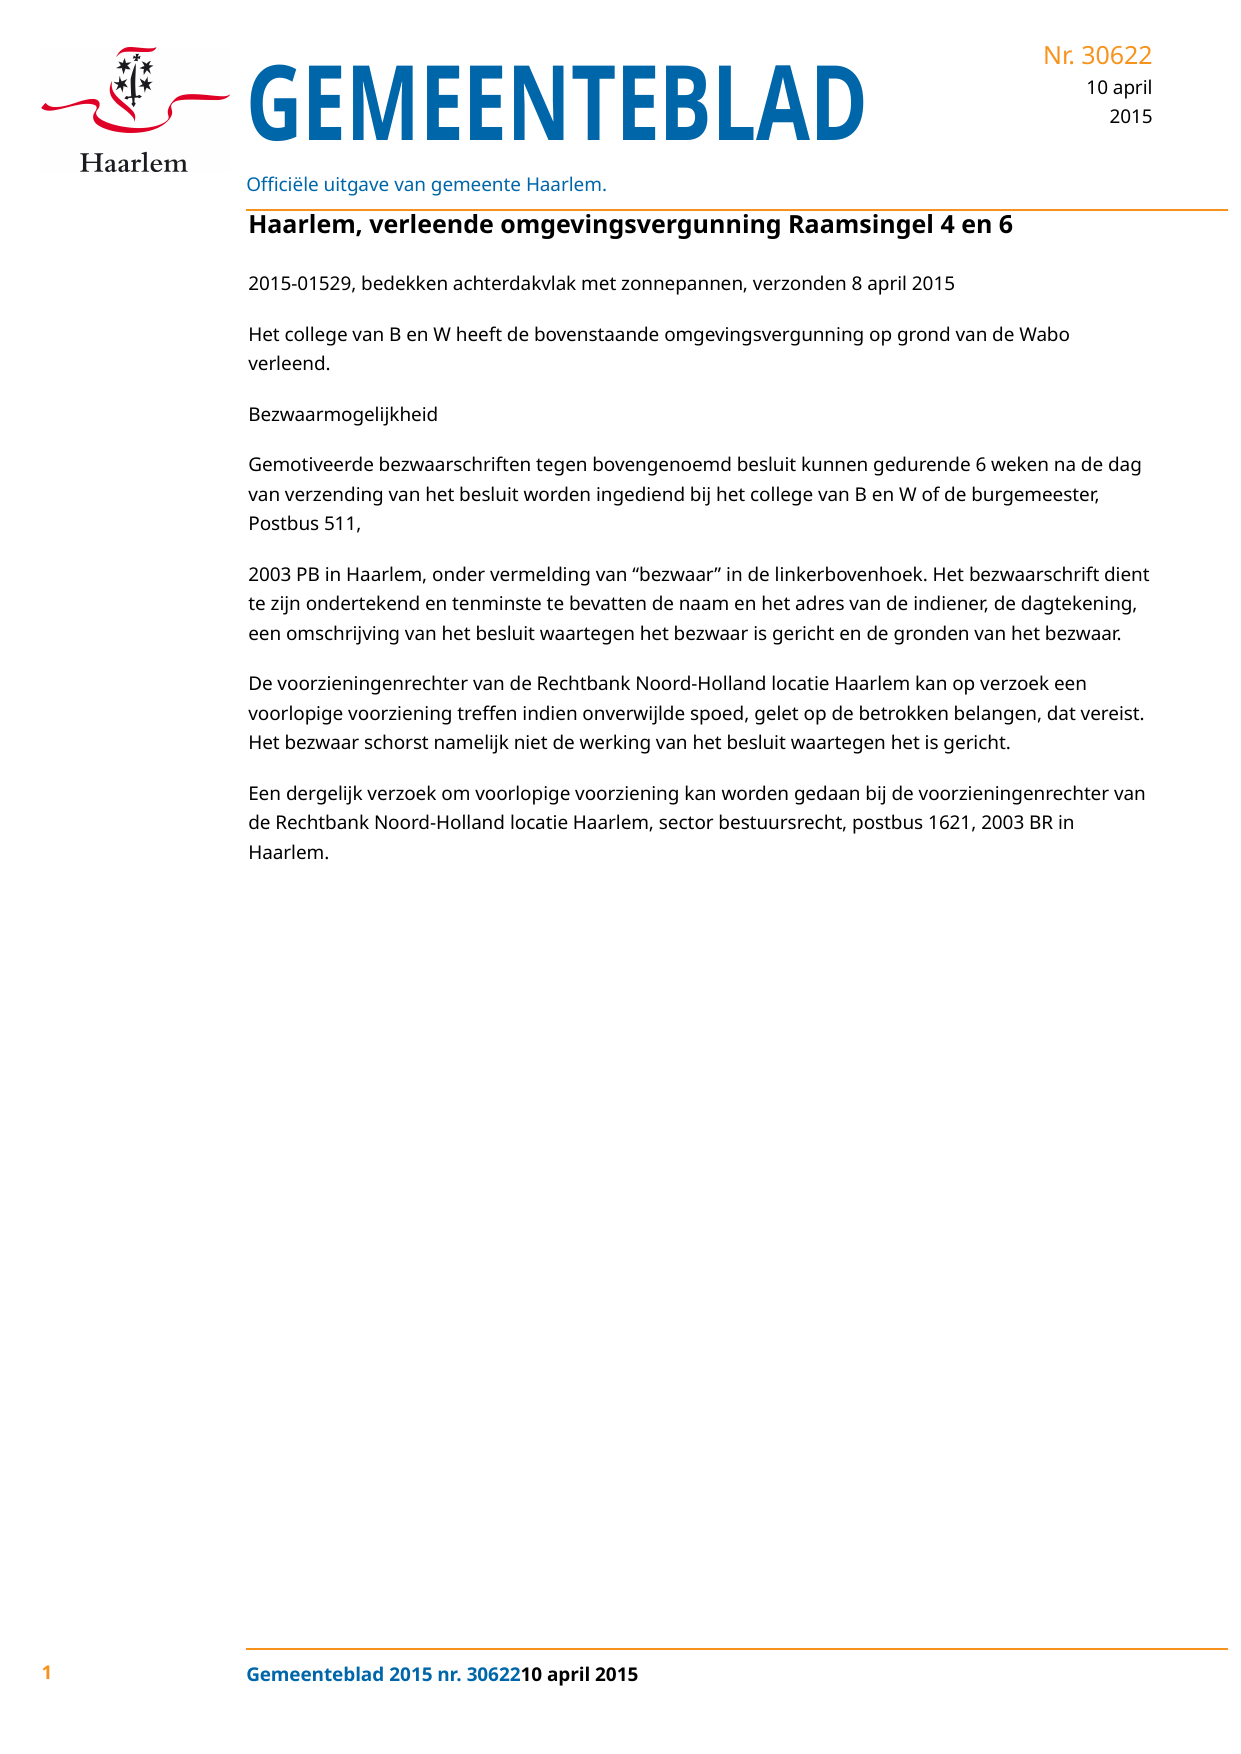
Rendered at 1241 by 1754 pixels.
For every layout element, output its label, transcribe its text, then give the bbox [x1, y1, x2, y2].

text Haarlem, verleende omgevingsvergunning Raamsingel 4 en 6 [248, 211, 1152, 241]
text Een dergelijk verzoek om voorlopige voorziening kan worden gedaan bij de voorzieningenrechter van de Rechtbank Noord-Holland locatie Haarlem, sector bestuursrecht, postbus 1621, 2003 BR in Haarlem. [248, 780, 1152, 865]
text De voorzieningenrechter van de Rechtbank Noord-Holland locatie Haarlem kan op verzoek een voorlopige voorziening treffen indien onverwijlde spoed, gelet op de betrokken belangen, dat vereist. Het bezwaar schorst namelijk niet de werking van het besluit waartegen het is gericht. [248, 670, 1152, 755]
text 2015-01529, bedekken achterdakvlak met zonnepannen, verzonden 8 april 2015 [248, 270, 1152, 296]
text Het college van B en W heeft de bovenstaande omgevingsvergunning op grond van de Wabo verleend. [248, 321, 1152, 376]
text Bezwaarmogelijkheid [248, 401, 1152, 426]
text 2003 PB in Haarlem, onder vermelding van “bezwaar” in de linkerbovenhoek. Het bezwaarschrift dient te zijn ondertekend en tenminste te bevatten de naam en het adres van de indiener, de dagtekening, een omschrijving van het besluit waartegen het bezwaar is gericht en de gronden van het bezwaar. [248, 561, 1152, 646]
text Gemotiveerde bezwaarschriften tegen bovengenoemd besluit kunnen gedurende 6 weken na de dag van verzending van het besluit worden ingediend bij het college van B en W of de burgemeester, Postbus 511, [248, 451, 1152, 536]
picture [41, 47, 231, 172]
